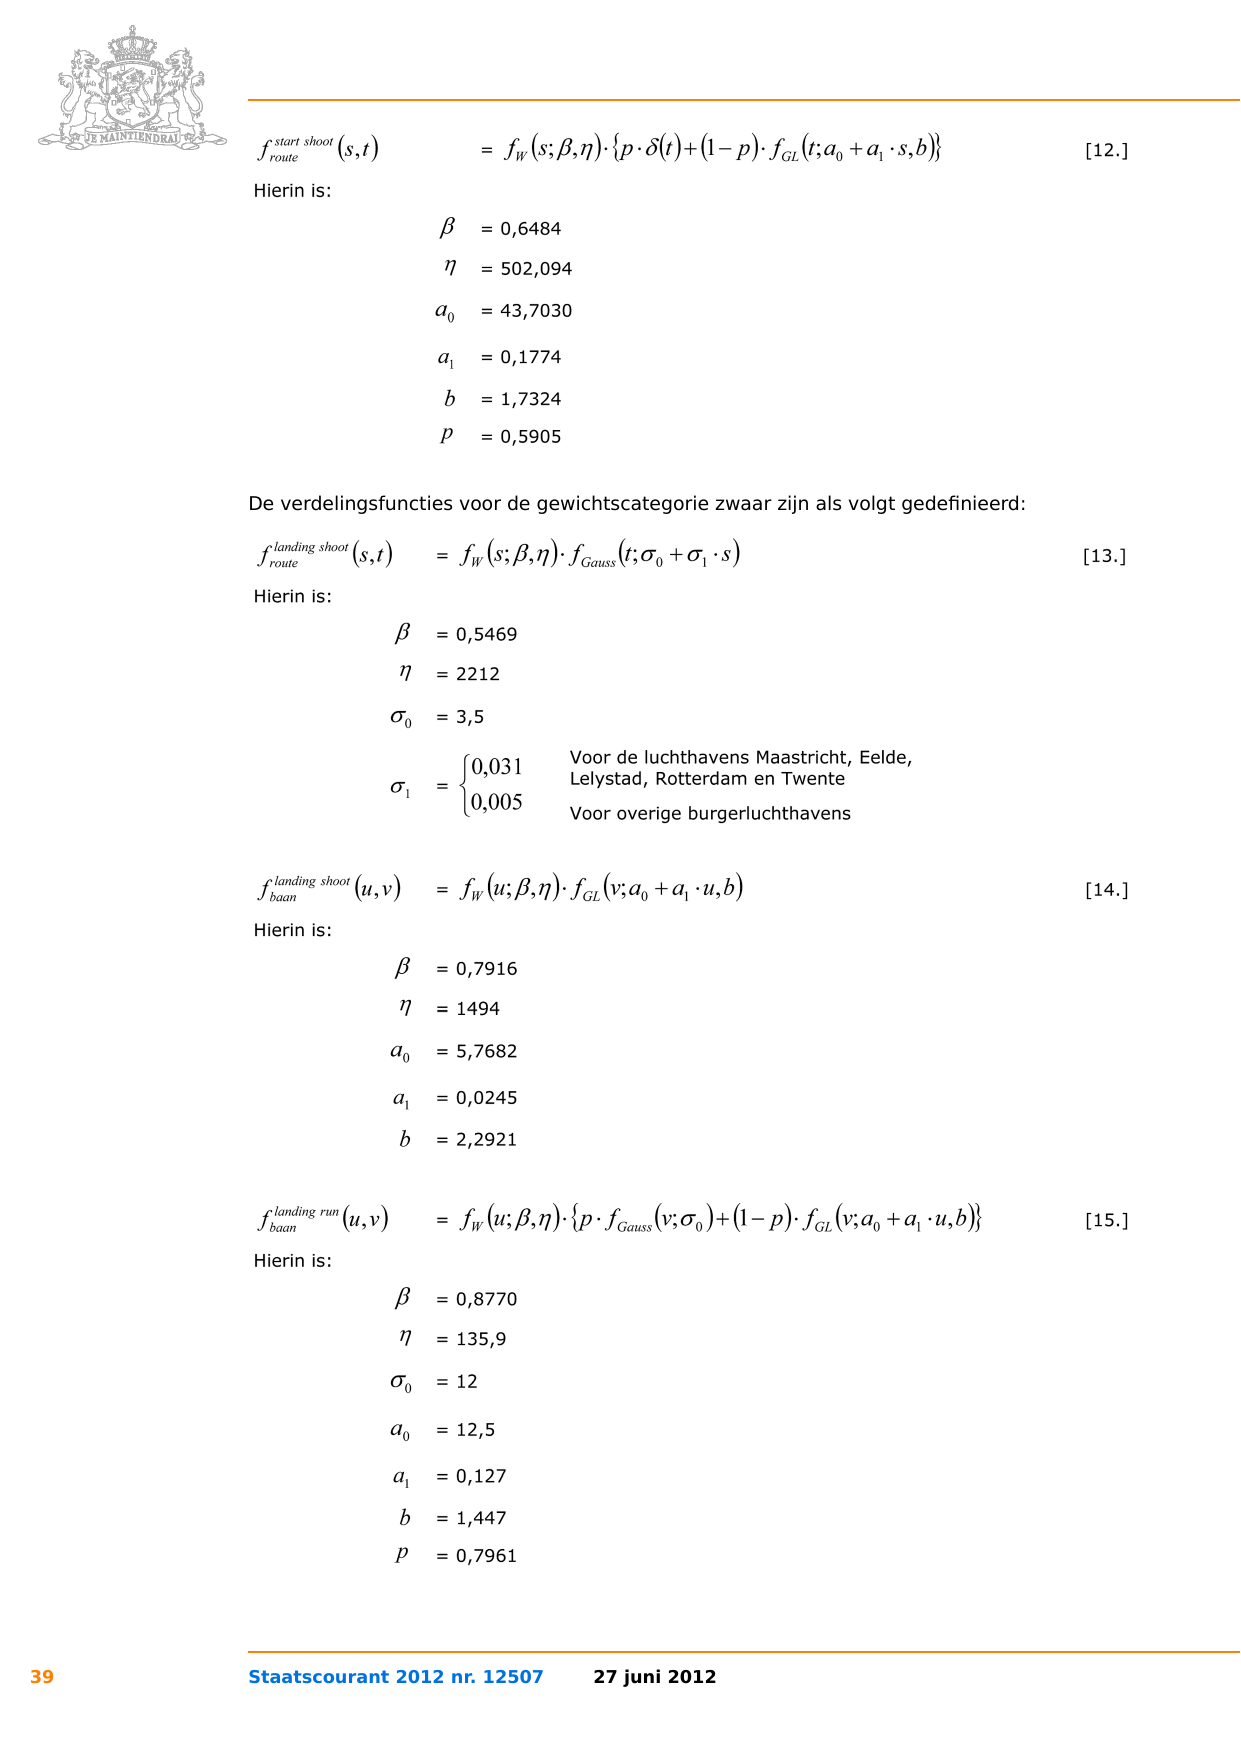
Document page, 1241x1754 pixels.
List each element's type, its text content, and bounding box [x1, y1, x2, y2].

picture [248, 536, 1134, 826]
picture [38, 25, 227, 150]
picture [248, 1197, 1134, 1569]
picture [248, 130, 1134, 449]
picture [248, 869, 1134, 1154]
text De verdelingsfuncties voor de gewichtscategorie zwaar zijn als volgt gedefinieerd: [248, 493, 1163, 514]
